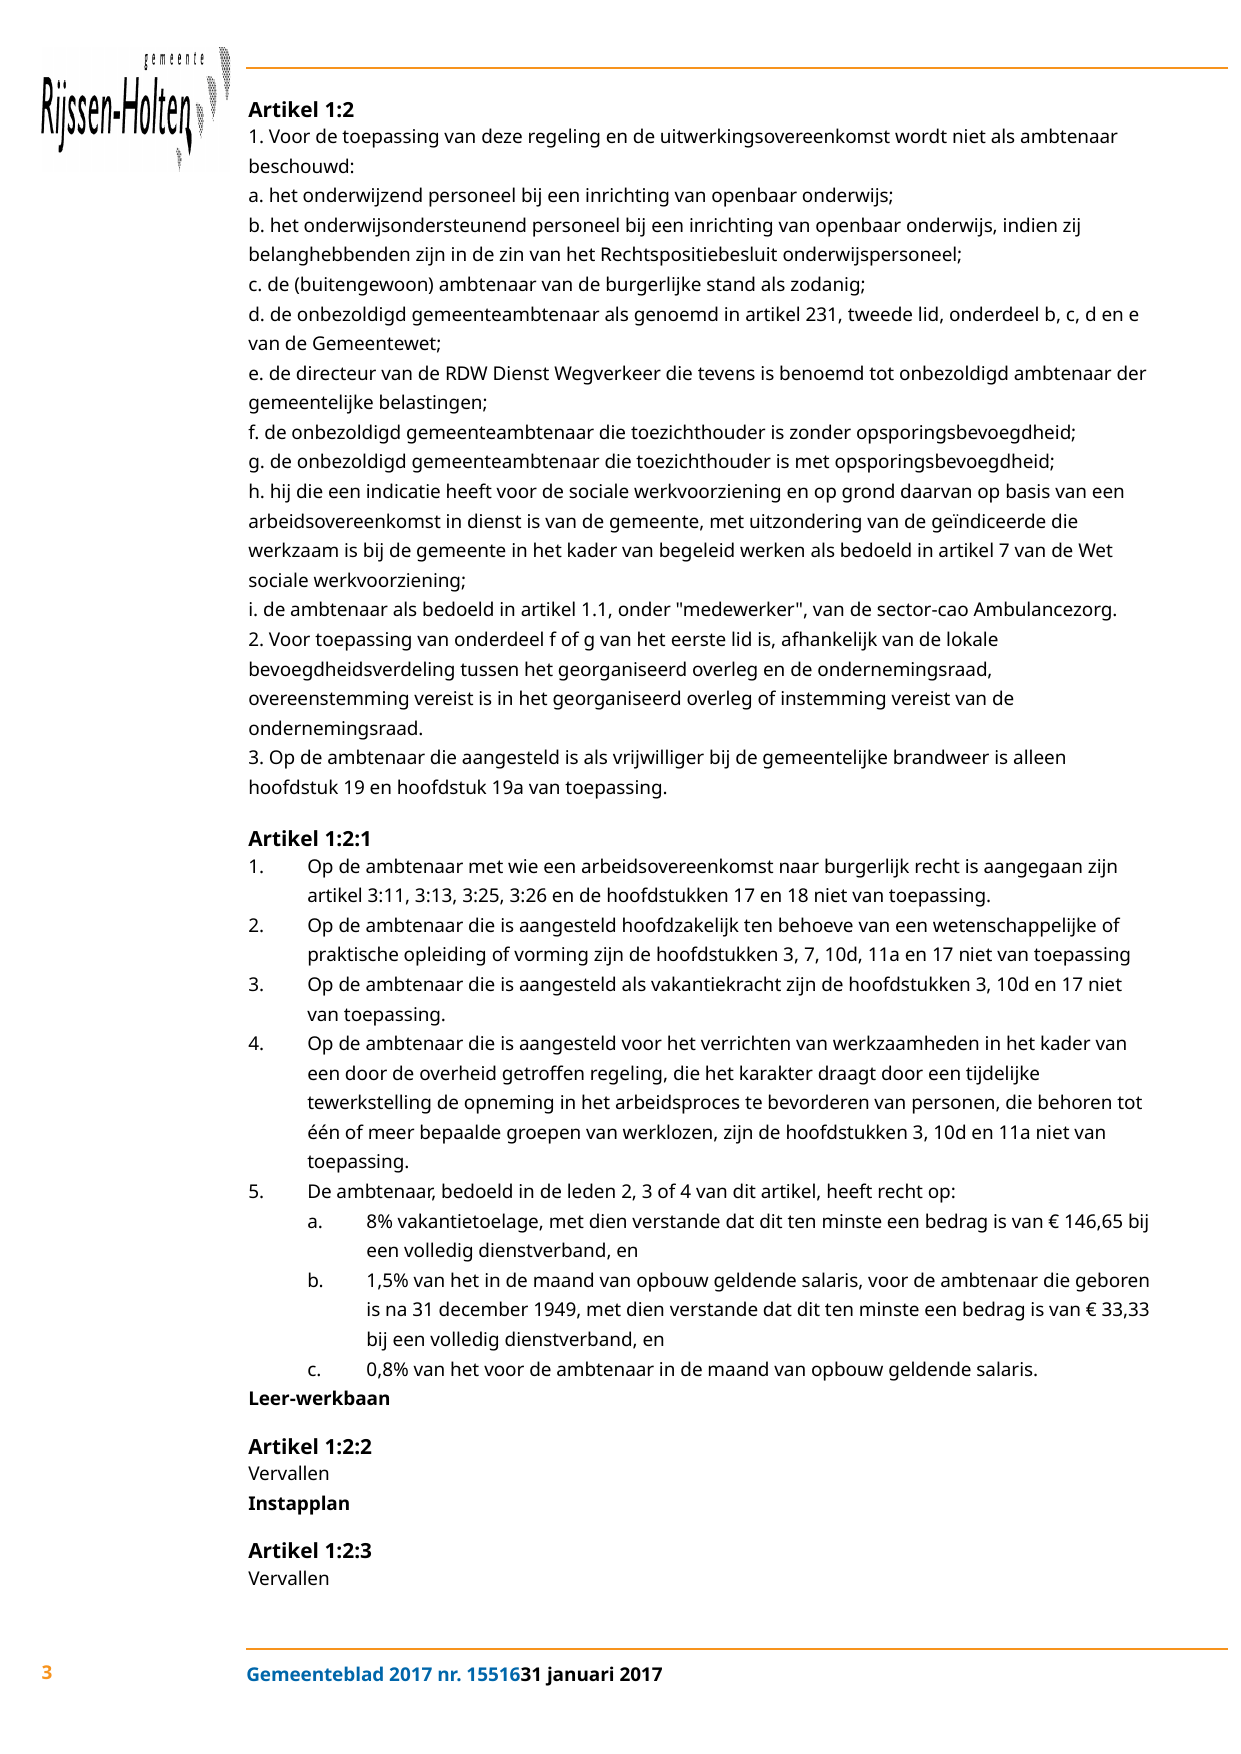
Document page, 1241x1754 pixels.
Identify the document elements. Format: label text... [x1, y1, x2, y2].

text e. de directeur van de RDW Dienst Wegverkeer die tevens is benoemd tot onbezoldigd ambtenaar der gemeentelijke belastingen; [248, 360, 1152, 415]
text 3. Op de ambtenaar die aangesteld is als vrijwilliger bij de gemeentelijke brandweer is alleen hoofdstuk 19 en hoofdstuk 19a van toepassing. [248, 744, 1152, 800]
text 2. Voor toepassing van onderdeel f of g van het eerste lid is, afhankelijk van de lokale bevoegdheidsverdeling tussen het georganiseerd overleg en de ondernemingsraad, overeenstemming vereist is in het georganiseerd overleg of instemming vereist van de ondernemingsraad. [248, 626, 1152, 741]
list Op de ambtenaar die is aangesteld voor het verrichten van werkzaamheden in het kader van een door de overheid getroffen regeling, die het karakter draagt door een tijdelijke tewerkstelling de opneming in het arbeidsproces te bevorderen van personen, die behoren tot één of meer bepaalde groepen van werklozen, zijn de hoofdstukken 3, 10d en 11a niet van toepassing. [248, 1030, 1152, 1174]
text a. het onderwijzend personeel bij een inrichting van openbaar onderwijs; [248, 182, 1152, 208]
text Artikel 1:2:2 [248, 1432, 1152, 1460]
text g. de onbezoldigd gemeenteambtenaar die toezichthouder is met opsporingsbevoegdheid; [248, 449, 1152, 474]
text f. de onbezoldigd gemeenteambtenaar die toezichthouder is zonder opsporingsbevoegdheid; [248, 419, 1152, 445]
list 0,8% van het voor de ambtenaar in de maand van opbouw geldende salaris. [307, 1356, 1152, 1382]
text d. de onbezoldigd gemeenteambtenaar als genoemd in artikel 231, tweede lid, onderdeel b, c, d en e van de Gemeentewet; [248, 301, 1152, 356]
text Vervallen [248, 1460, 1152, 1486]
list Op de ambtenaar die is aangesteld als vakantiekracht zijn de hoofdstukken 3, 10d en 17 niet van toepassing. [248, 971, 1152, 1027]
text b. het onderwijsondersteunend personeel bij een inrichting van openbaar onderwijs, indien zij belanghebbenden zijn in de zin van het Rechtspositiebesluit onderwijspersoneel; [248, 212, 1152, 267]
text i. de ambtenaar als bedoeld in artikel 1.1, onder "medewerker", van de sector-cao Ambulancezorg. [248, 597, 1152, 622]
list De ambtenaar, bedoeld in de leden 2, 3 of 4 van dit artikel, heeft recht op: [248, 1178, 1152, 1204]
list 1,5% van het in de maand van opbouw geldende salaris, voor de ambtenaar die geboren is na 31 december 1949, met dien verstande dat dit ten minste een bedrag is van € 33,33 bij een volledig dienstverband, en [307, 1267, 1152, 1352]
text Instapplan [248, 1490, 1152, 1516]
list Op de ambtenaar met wie een arbeidsovereenkomst naar burgerlijk recht is aangegaan zijn artikel 3:11, 3:13, 3:25, 3:26 en de hoofdstukken 17 en 18 niet van toepassing. [248, 853, 1152, 908]
text Artikel 1:2:1 [248, 824, 1152, 853]
text c. de (buitengewoon) ambtenaar van de burgerlijke stand als zodanig; [248, 271, 1152, 297]
text Artikel 1:2:3 [248, 1537, 1152, 1565]
text Artikel 1:2 [248, 95, 1152, 123]
text 1. Voor de toepassing van deze regeling en de uitwerkingsovereenkomst wordt niet als ambtenaar beschouwd: [248, 123, 1152, 178]
list Op de ambtenaar die is aangesteld hoofdzakelijk ten behoeve van een wetenschappelijke of praktische opleiding of vorming zijn de hoofdstukken 3, 7, 10d, 11a en 17 niet van toepassing [248, 912, 1152, 967]
text Vervallen [248, 1565, 1152, 1591]
text h. hij die een indicatie heeft voor de sociale werkvoorziening en op grond daarvan op basis van een arbeidsovereenkomst in dienst is van de gemeente, met uitzondering van de geïndiceerde die werkzaam is bij de gemeente in het kader van begeleid werken als bedoeld in artikel 7 van de Wet sociale werkvoorziening; [248, 478, 1152, 593]
list 8% vakantietoelage, met dien verstande dat dit ten minste een bedrag is van € 146,65 bij een volledig dienstverband, en [307, 1208, 1152, 1263]
text Leer-werkbaan [248, 1385, 1152, 1411]
picture [41, 47, 231, 172]
